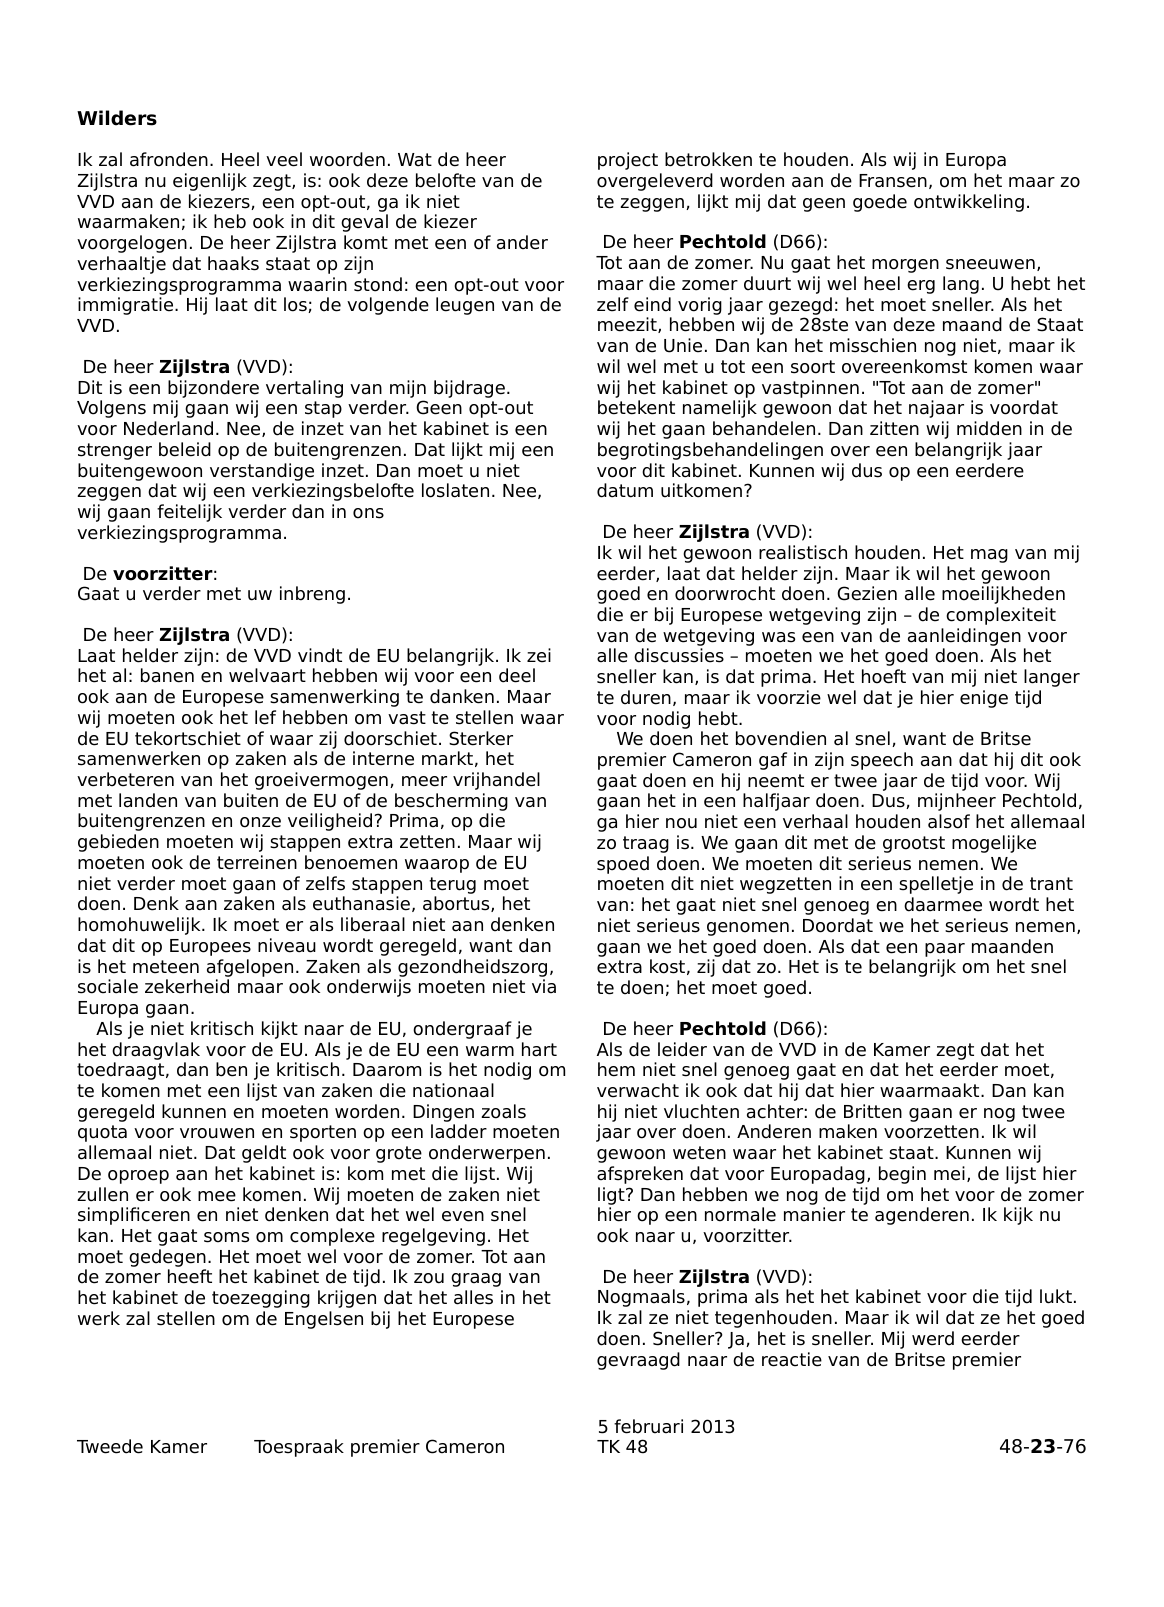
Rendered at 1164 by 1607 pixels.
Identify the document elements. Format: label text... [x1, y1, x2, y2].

text Ik wil het gewoon realistisch houden. Het mag van mij eerder, laat dat helder zijn. Maar ik wil het gewoon goed en doorwrocht doen. Gezien alle moeilijkheden die er bij Europese wetgeving zijn – de complexiteit van de wetgeving was een van de aanleidingen voor alle discussies – moeten we het goed doen. Als het sneller kan, is dat prima. Het hoeft van mij niet langer te duren, maar ik voorzie wel dat je hier enige tijd voor nodig hebt. [596, 543, 1087, 729]
text Gaat u verder met uw inbreng. [77, 584, 567, 605]
text Als de leider van de VVD in de Kamer zegt dat het hem niet snel genoeg gaat en dat het eerder moet, verwacht ik ook dat hij dat hier waarmaakt. Dan kan hij niet vluchten achter: de Britten gaan er nog twee jaar over doen. Anderen maken voorzetten. Ik wil gewoon weten waar het kabinet staat. Kunnen wij afspreken dat voor Europadag, begin mei, de lijst hier ligt? Dan hebben we nog de tijd om het voor de zomer hier op een normale manier te agenderen. Ik kijk nu ook naar u, voorzitter. [596, 1039, 1087, 1247]
text Tot aan de zomer. Nu gaat het morgen sneeuwen, maar die zomer duurt wij wel heel erg lang. U hebt het zelf eind vorig jaar gezegd: het moet sneller. Als het meezit, hebben wij de 28ste van deze maand de Staat van de Unie. Dan kan het misschien nog niet, maar ik wil wel met u tot een soort overeenkomst komen waar wij het kabinet op vastpinnen. "Tot aan de zomer" betekent namelijk gewoon dat het najaar is voordat wij het gaan behandelen. Dan zitten wij midden in de begrotingsbehandelingen over een belangrijk jaar voor dit kabinet. Kunnen wij dus op een eerdere datum uitkomen? [596, 253, 1087, 502]
text De heer Zijlstra (VVD): [77, 357, 567, 377]
text De heer Pechtold (D66): [596, 1019, 1087, 1039]
text Nogmaals, prima als het het kabinet voor die tijd lukt. Ik zal ze niet tegenhouden. Maar ik wil dat ze het goed doen. Sneller? Ja, het is sneller. Mij werd eerder gevraagd naar de reactie van de Britse premier [596, 1287, 1087, 1370]
text De heer Zijlstra (VVD): [596, 522, 1087, 543]
text De heer Pechtold (D66): [596, 232, 1087, 253]
text Laat helder zijn: de VVD vindt de EU belangrijk. Ik zei het al: banen en welvaart hebben wij voor een deel ook aan de Europese samenwerking te danken. Maar wij moeten ook het lef hebben om vast te stellen waar de EU tekortschiet of waar zij doorschiet. Sterker samenwerken op zaken als de interne markt, het verbeteren van het groeivermogen, meer vrijhandel met landen van buiten de EU of de bescherming van buitengrenzen en onze veiligheid? Prima, op die gebieden moeten wij stappen extra zetten. Maar wij moeten ook de terreinen benoemen waarop de EU niet verder moet gaan of zelfs stappen terug moet doen. Denk aan zaken als euthanasie, abortus, het homohuwelijk. Ik moet er als liberaal niet aan denken dat dit op Europees niveau wordt geregeld, want dan is het meteen afgelopen. Zaken als gezondheidszorg, sociale zekerheid maar ook onderwijs moeten niet via Europa gaan. [77, 646, 567, 1019]
text De voorzitter: [77, 563, 567, 584]
text Dit is een bijzondere vertaling van mijn bijdrage. Volgens mij gaan wij een stap verder. Geen opt-out voor Nederland. Nee, de inzet van het kabinet is een strenger beleid op de buitengrenzen. Dat lijkt mij een buitengewoon verstandige inzet. Dan moet u niet zeggen dat wij een verkiezingsbelofte loslaten. Nee, wij gaan feitelijk verder dan in ons verkiezingsprogramma. [77, 377, 567, 543]
text Ik zal afronden. Heel veel woorden. Wat de heer Zijlstra nu eigenlijk zegt, is: ook deze belofte van de VVD aan de kiezers, een opt-out, ga ik niet waarmaken; ik heb ook in dit geval de kiezer voorgelogen. De heer Zijlstra komt met een of ander verhaaltje dat haaks staat op zijn verkiezingsprogramma waarin stond: een opt-out voor immigratie. Hij laat dit los; de volgende leugen van de VVD. [77, 150, 567, 337]
text De heer Zijlstra (VVD): [596, 1267, 1087, 1287]
text We doen het bovendien al snel, want de Britse premier Cameron gaf in zijn speech aan dat hij dit ook gaat doen en hij neemt er twee jaar de tijd voor. Wij gaan het in een halfjaar doen. Dus, mijnheer Pechtold, ga hier nou niet een verhaal houden alsof het allemaal zo traag is. We gaan dit met de grootst mogelijke spoed doen. We moeten dit serieus nemen. We moeten dit niet wegzetten in een spelletje in de trant van: het gaat niet snel genoeg en daarmee wordt het niet serieus genomen. Doordat we het serieus nemen, gaan we het goed doen. Als dat een paar maanden extra kost, zij dat zo. Het is te belangrijk om het snel te doen; het moet goed. [596, 729, 1087, 999]
text De heer Zijlstra (VVD): [77, 625, 567, 646]
text project betrokken te houden. Als wij in Europa overgeleverd worden aan de Fransen, om het maar zo te zeggen, lijkt mij dat geen goede ontwikkeling. [596, 150, 1087, 212]
text Als je niet kritisch kijkt naar de EU, ondergraaf je het draagvlak voor de EU. Als je de EU een warm hart toedraagt, dan ben je kritisch. Daarom is het nodig om te komen met een lijst van zaken die nationaal geregeld kunnen en moeten worden. Dingen zoals quota voor vrouwen en sporten op een ladder moeten allemaal niet. Dat geldt ook voor grote onderwerpen. De oproep aan het kabinet is: kom met die lijst. Wij zullen er ook mee komen. Wij moeten de zaken niet simplificeren en niet denken dat het wel even snel kan. Het gaat soms om complexe regelgeving. Het moet gedegen. Het moet wel voor de zomer. Tot aan de zomer heeft het kabinet de tijd. Ik zou graag van het kabinet de toezegging krijgen dat het alles in het werk zal stellen om de Engelsen bij het Europese [77, 1019, 567, 1329]
